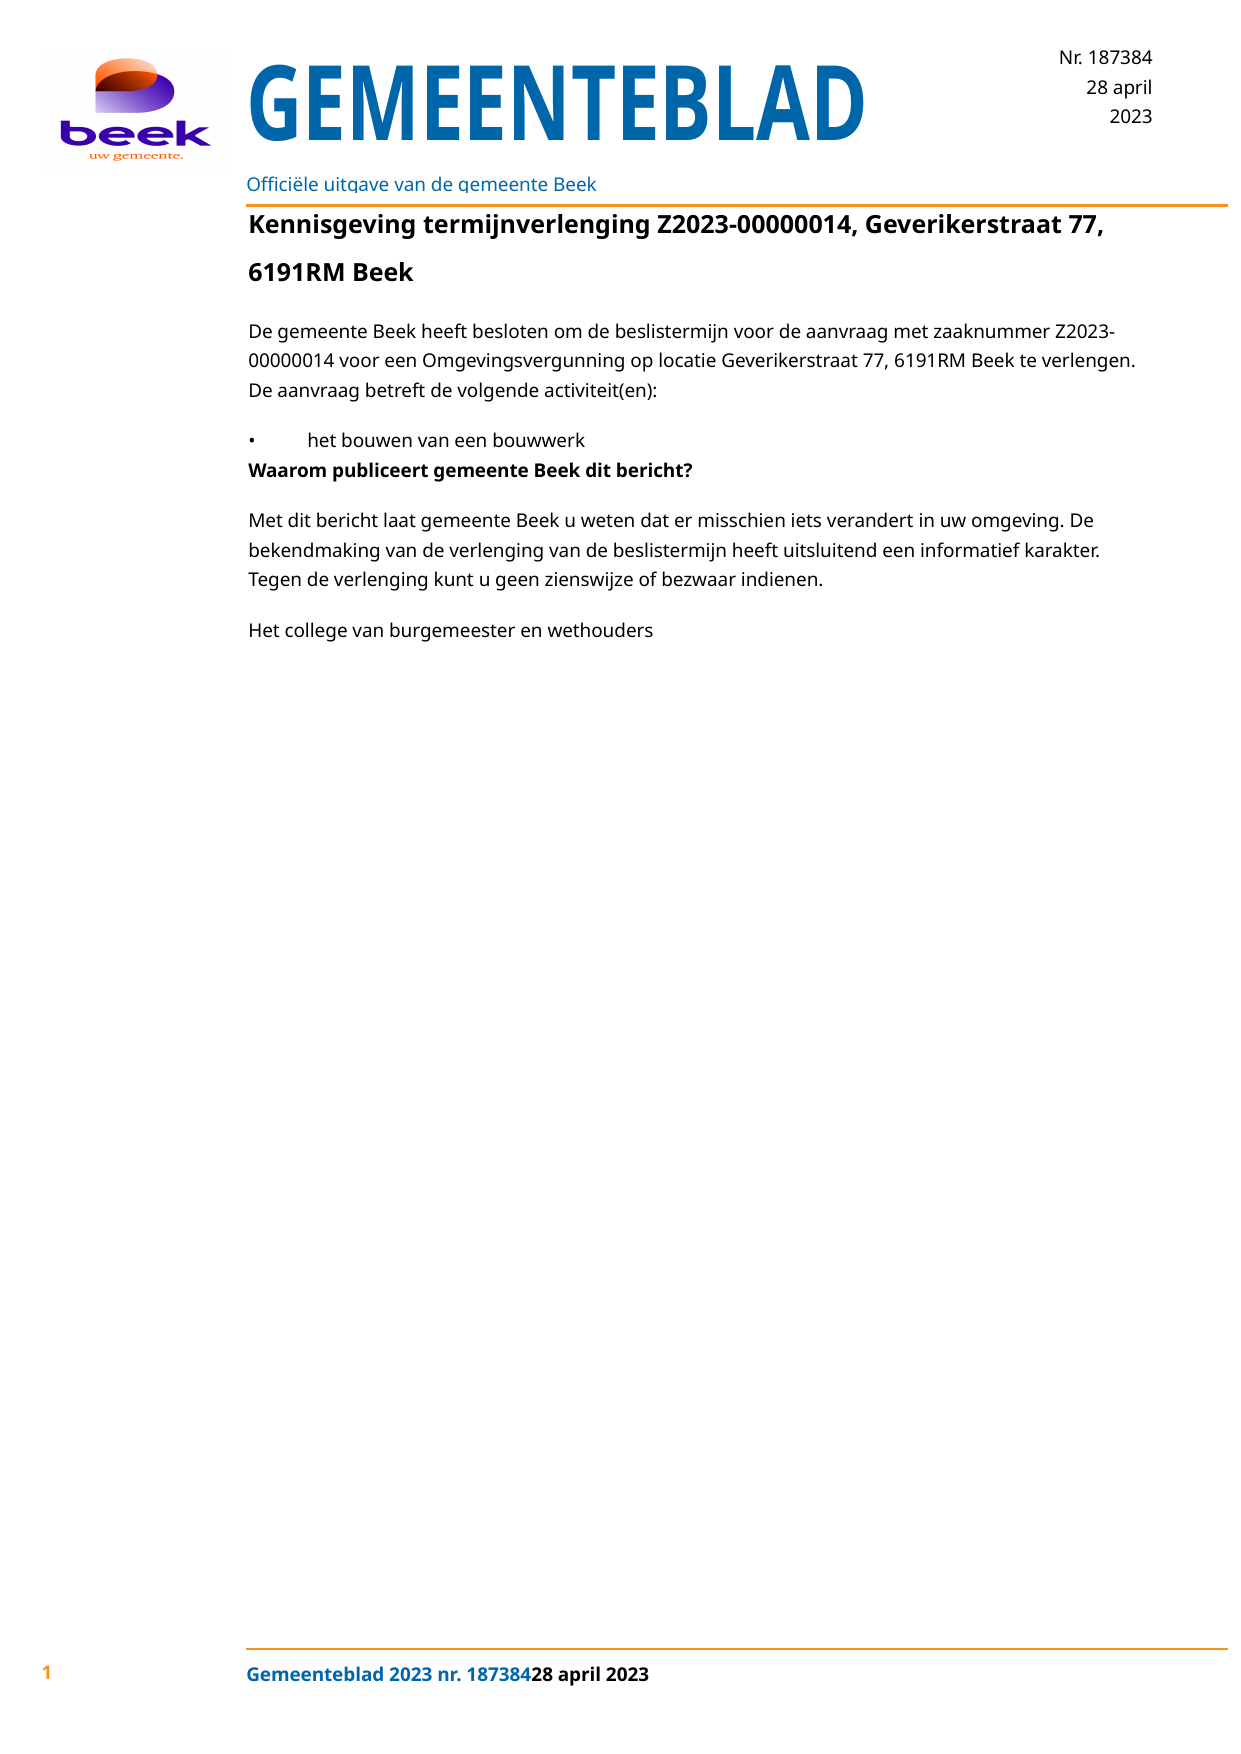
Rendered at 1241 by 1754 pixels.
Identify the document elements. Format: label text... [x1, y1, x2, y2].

picture [41, 47, 231, 172]
text Waarom publiceert gemeente Beek dit bericht? [248, 457, 1152, 483]
text Kennisgeving termijnverlenging Z2023-00000014, Geverikerstraat 77, 6191RM Beek [248, 207, 1152, 288]
text Het college van burgemeester en wethouders [248, 617, 1152, 643]
text Met dit bericht laat gemeente Beek u weten dat er misschien iets verandert in uw omgeving. De bekendmaking van de verlenging van de beslistermijn heeft uitsluitend een informatief karakter. Tegen de verlenging kunt u geen zienswijze of bezwaar indienen. [248, 507, 1152, 592]
text De gemeente Beek heeft besloten om de beslistermijn voor de aanvraag met zaaknummer Z2023-00000014 voor een Omgevingsvergunning op locatie Geverikerstraat 77, 6191RM Beek te verlengen. De aanvraag betreft de volgende activiteit(en): [248, 318, 1152, 403]
list het bouwen van een bouwwerk [248, 427, 1152, 453]
